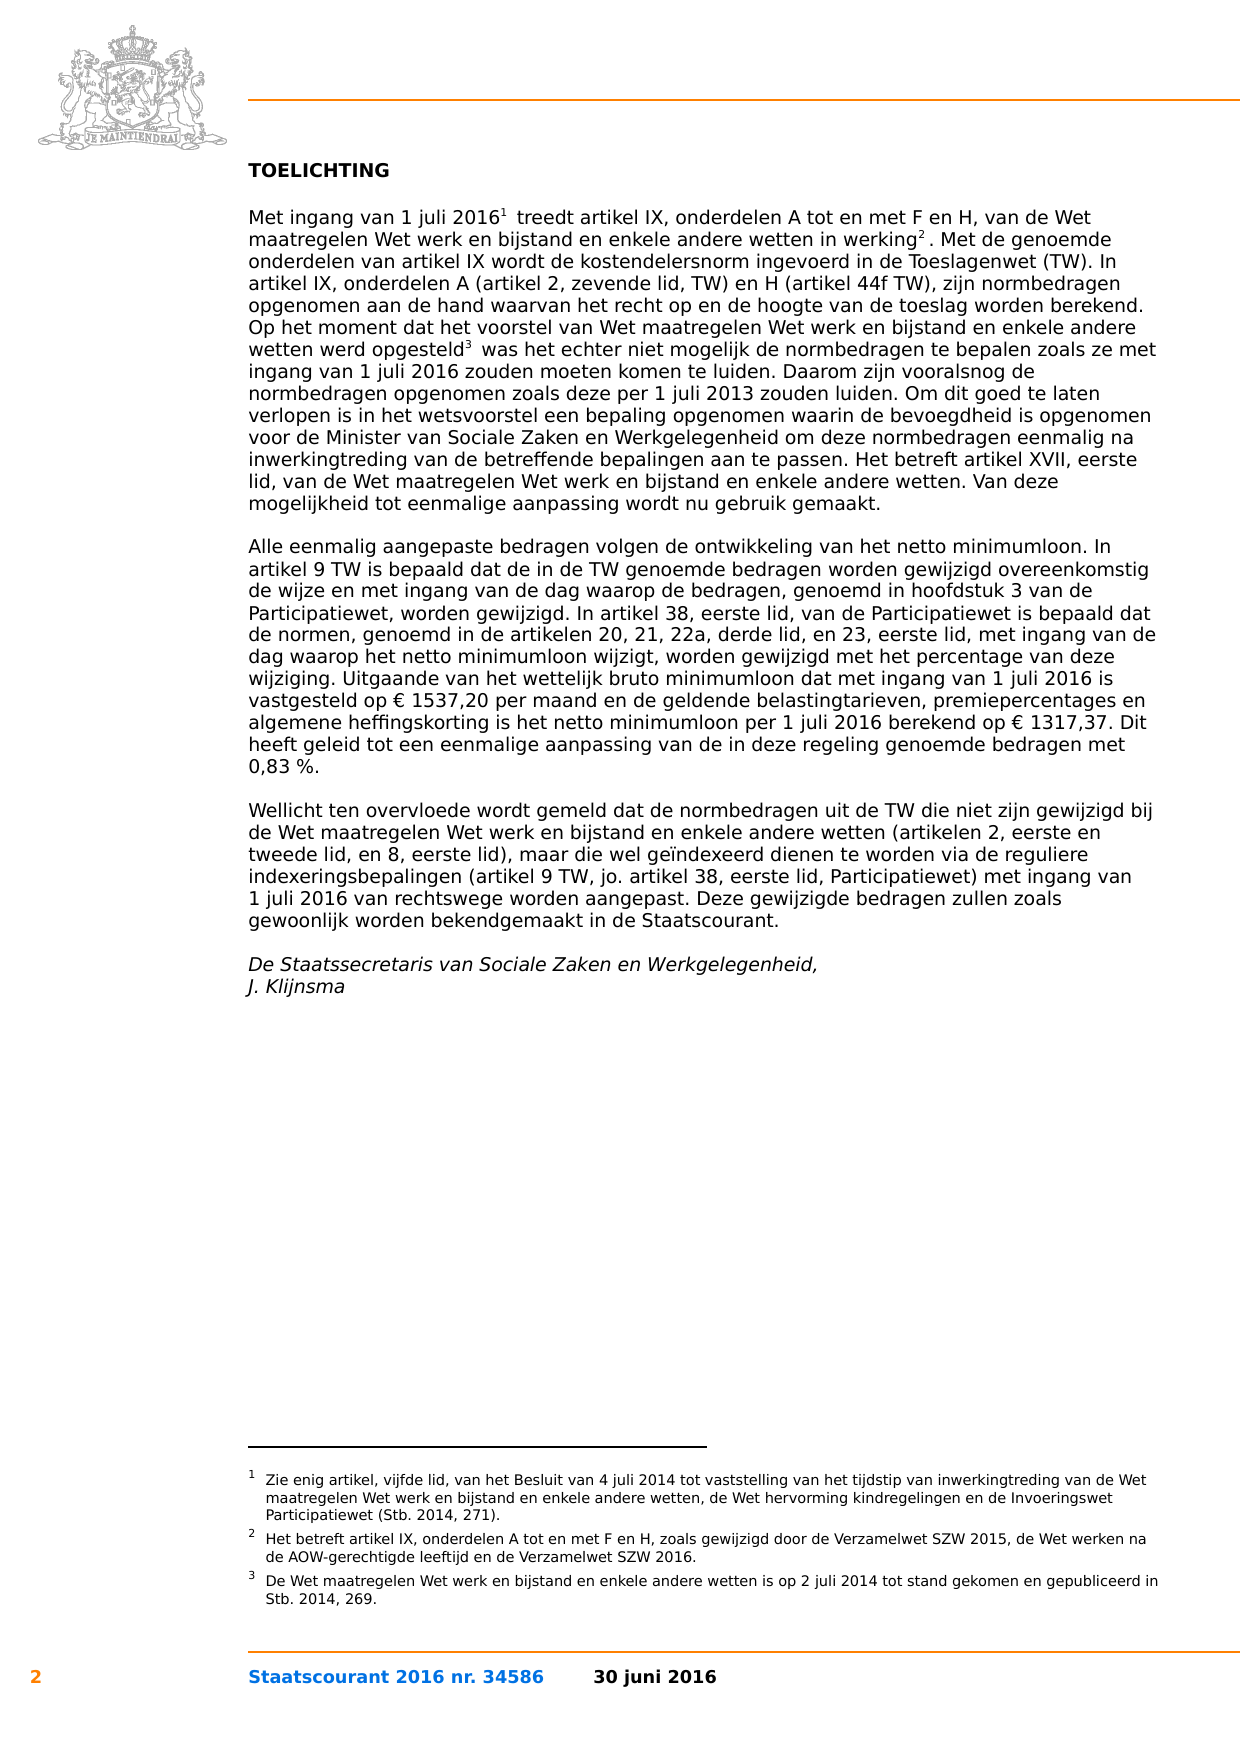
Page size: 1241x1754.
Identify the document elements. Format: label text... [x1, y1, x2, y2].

picture [38, 25, 227, 150]
text De Wet maatregelen Wet werk en bijstand en enkele andere wetten is op 2 juli 2014 tot stand gekomen en gepubliceerd in Stb. 2014, 269. [248, 1569, 1163, 1608]
text Met ingang van 1 juli 2016 treedt artikel IX, onderdelen A tot en met F en H, van de Wet maatregelen Wet werk en bijstand en enkele andere wetten in werking. Met de genoemde onderdelen van artikel IX wordt de kostendelersnorm ingevoerd in de Toeslagenwet (TW). In artikel IX, onderdelen A (artikel 2, zevende lid, TW) en H (artikel 44f TW), zijn normbedragen opgenomen aan de hand waarvan het recht op en de hoogte van de toeslag worden berekend. Op het moment dat het voorstel van Wet maatregelen Wet werk en bijstand en enkele andere wetten werd opgesteld was het echter niet mogelijk de normbedragen te bepalen zoals ze met ingang van 1 juli 2016 zouden moeten komen te luiden. Daarom zijn vooralsnog de normbedragen opgenomen zoals deze per 1 juli 2013 zouden luiden. Om dit goed te laten verlopen is in het wetsvoorstel een bepaling opgenomen waarin de bevoegdheid is opgenomen voor de Minister van Sociale Zaken en Werkgelegenheid om deze normbedragen eenmalig na inwerkingtreding van de betreffende bepalingen aan te passen. Het betreft artikel XVII, eerste lid, van de Wet maatregelen Wet werk en bijstand en enkele andere wetten. Van deze mogelijkheid tot eenmalige aanpassing wordt nu gebruik gemaakt. [248, 207, 1163, 514]
text Het betreft artikel IX, onderdelen A tot en met F en H, zoals gewijzigd door de Verzamelwet SZW 2015, de Wet werken na de AOW-gerechtigde leeftijd en de Verzamelwet SZW 2016. [248, 1527, 1163, 1566]
text De Staatssecretaris van Sociale Zaken en Werkgelegenheid, J. Klijnsma [248, 954, 1163, 998]
text Wellicht ten overvloede wordt gemeld dat de normbedragen uit de TW die niet zijn gewijzigd bij de Wet maatregelen Wet werk en bijstand en enkele andere wetten (artikelen 2, eerste en tweede lid, en 8, eerste lid), maar die wel geïndexeerd dienen te worden via de reguliere indexeringsbepalingen (artikel 9 TW, jo. artikel 38, eerste lid, Participatiewet) met ingang van 1 juli 2016 van rechtswege worden aangepast. Deze gewijzigde bedragen zullen zoals gewoonlijk worden bekendgemaakt in de Staatscourant. [248, 800, 1163, 932]
text Zie enig artikel, vijfde lid, van het Besluit van 4 juli 2014 tot vaststelling van het tijdstip van inwerkingtreding van de Wet maatregelen Wet werk en bijstand en enkele andere wetten, de Wet hervorming kindregelingen en de Invoeringswet Participatiewet (Stb. 2014, 271). [248, 1468, 1163, 1524]
subtitle TOELICHTING [248, 160, 1163, 182]
text Alle eenmalig aangepaste bedragen volgen de ontwikkeling van het netto minimumloon. In artikel 9 TW is bepaald dat de in de TW genoemde bedragen worden gewijzigd overeenkomstig de wijze en met ingang van de dag waarop de bedragen, genoemd in hoofdstuk 3 van de Participatiewet, worden gewijzigd. In artikel 38, eerste lid, van de Participatiewet is bepaald dat de normen, genoemd in de artikelen 20, 21, 22a, derde lid, en 23, eerste lid, met ingang van de dag waarop het netto minimumloon wijzigt, worden gewijzigd met het percentage van deze wijziging. Uitgaande van het wettelijk bruto minimumloon dat met ingang van 1 juli 2016 is vastgesteld op € 1537,20 per maand en de geldende belastingtarieven, premiepercentages en algemene heffingskorting is het netto minimumloon per 1 juli 2016 berekend op € 1317,37. Dit heeft geleid tot een eenmalige aanpassing van de in deze regeling genoemde bedragen met 0,83 %. [248, 536, 1163, 778]
